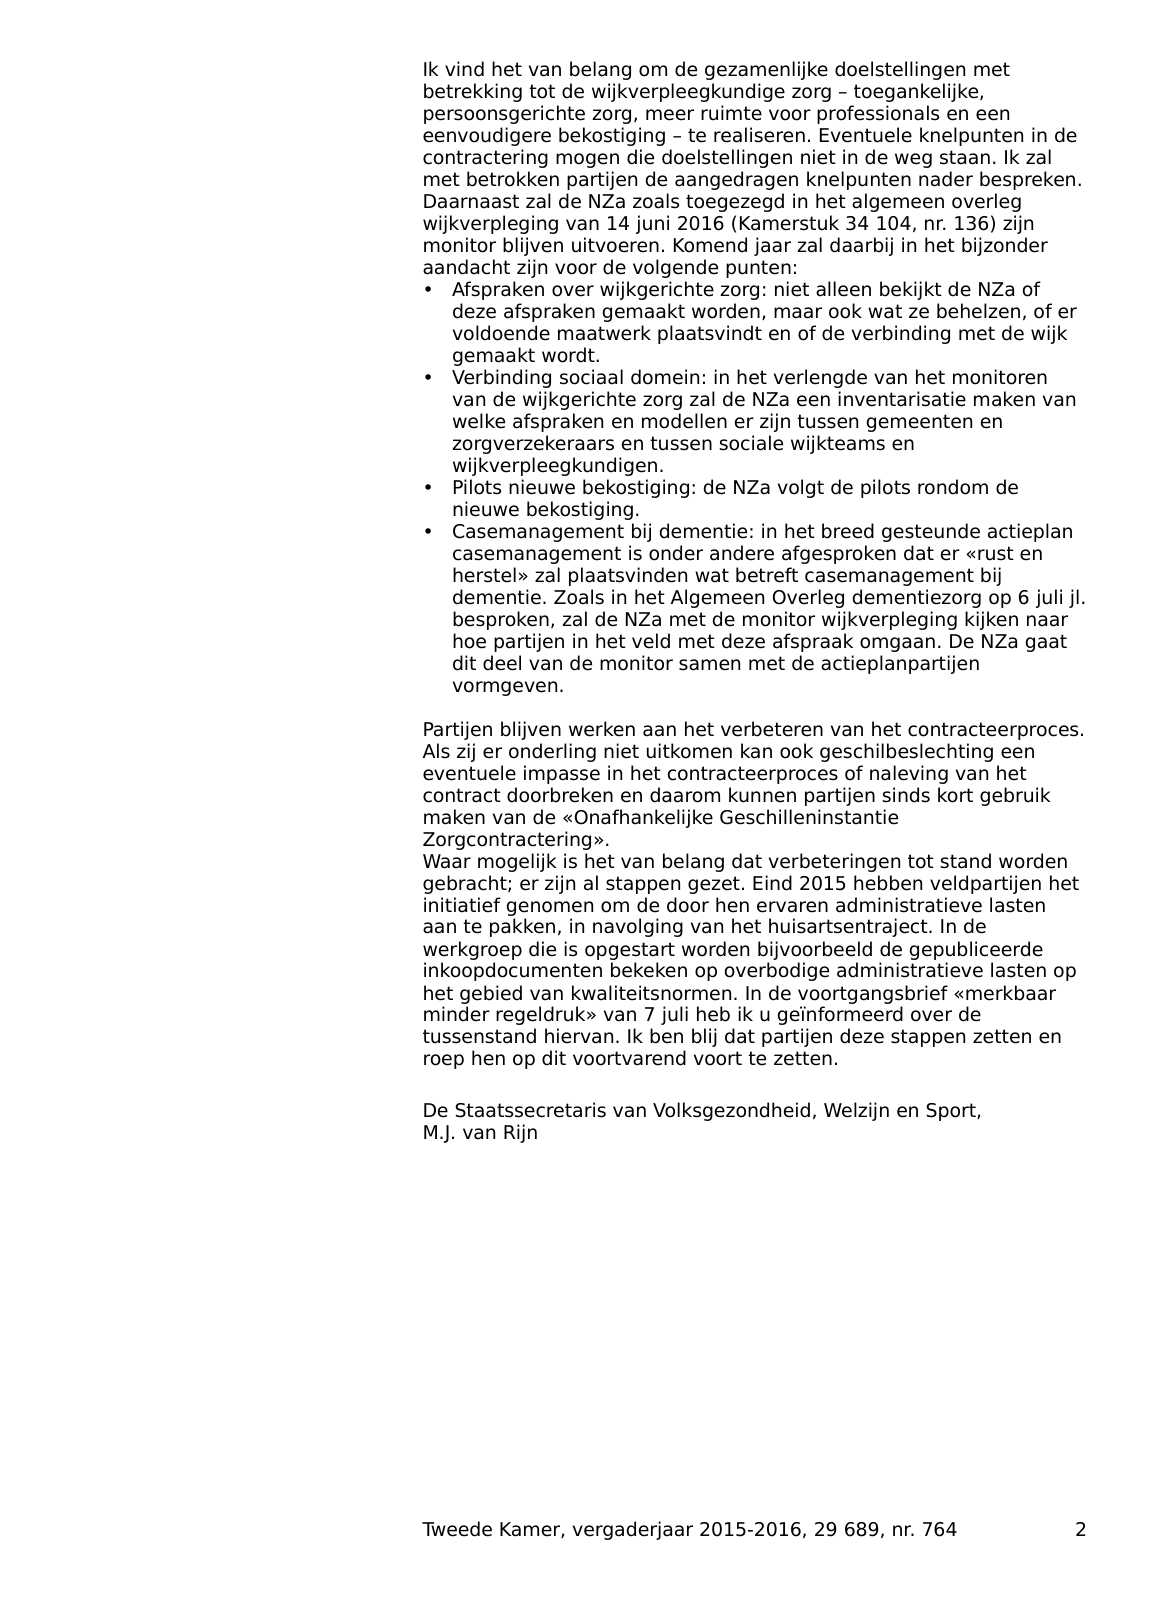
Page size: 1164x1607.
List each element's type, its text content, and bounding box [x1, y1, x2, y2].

text • Casemanagement bij dementie: in het breed gesteunde actieplan casemanagement is onder andere afgesproken dat er «rust en herstel» zal plaatsvinden wat betreft casemanagement bij dementie. Zoals in het Algemeen Overleg dementiezorg op 6 juli jl. besproken, zal de NZa met de monitor wijkverpleging kijken naar hoe partijen in het veld met deze afspraak omgaan. De NZa gaat dit deel van de monitor samen met de actieplanpartijen vormgeven. [422, 521, 1087, 696]
text De Staatssecretaris van Volksgezondheid, Welzijn en Sport, M.J. van Rijn [422, 1100, 1087, 1144]
text • Verbinding sociaal domein: in het verlengde van het monitoren van de wijkgerichte zorg zal de NZa een inventarisatie maken van welke afspraken en modellen er zijn tussen gemeenten en zorgverzekeraars en tussen sociale wijkteams en wijkverpleegkundigen. [422, 367, 1087, 477]
text Ik vind het van belang om de gezamenlijke doelstellingen met betrekking tot de wijkverpleegkundige zorg – toegankelijke, persoonsgerichte zorg, meer ruimte voor professionals en een eenvoudigere bekostiging – te realiseren. Eventuele knelpunten in de contractering mogen die doelstellingen niet in de weg staan. Ik zal met betrokken partijen de aangedragen knelpunten nader bespreken. Daarnaast zal de NZa zoals toegezegd in het algemeen overleg wijkverpleging van 14 juni 2016 (Kamerstuk 34 104, nr. 136) zijn monitor blijven uitvoeren. Komend jaar zal daarbij in het bijzonder aandacht zijn voor de volgende punten: [422, 59, 1087, 279]
text • Pilots nieuwe bekostiging: de NZa volgt de pilots rondom de nieuwe bekostiging. [422, 477, 1087, 521]
text • Afspraken over wijkgerichte zorg: niet alleen bekijkt de NZa of deze afspraken gemaakt worden, maar ook wat ze behelzen, of er voldoende maatwerk plaatsvindt en of de verbinding met de wijk gemaakt wordt. [422, 279, 1087, 367]
text Partijen blijven werken aan het verbeteren van het contracteerproces. Als zij er onderling niet uitkomen kan ook geschilbeslechting een eventuele impasse in het contracteerproces of naleving van het contract doorbreken en daarom kunnen partijen sinds kort gebruik maken van de «Onafhankelijke Geschilleninstantie Zorgcontractering». [422, 719, 1087, 851]
text Waar mogelijk is het van belang dat verbeteringen tot stand worden gebracht; er zijn al stappen gezet. Eind 2015 hebben veldpartijen het initiatief genomen om de door hen ervaren administratieve lasten aan te pakken, in navolging van het huisartsentraject. In de werkgroep die is opgestart worden bijvoorbeeld de gepubliceerde inkoopdocumenten bekeken op overbodige administratieve lasten op het gebied van kwaliteitsnormen. In de voortgangsbrief «merkbaar minder regeldruk» van 7 juli heb ik u geïnformeerd over de tussenstand hiervan. Ik ben blij dat partijen deze stappen zetten en roep hen op dit voortvarend voort te zetten. [422, 851, 1087, 1070]
